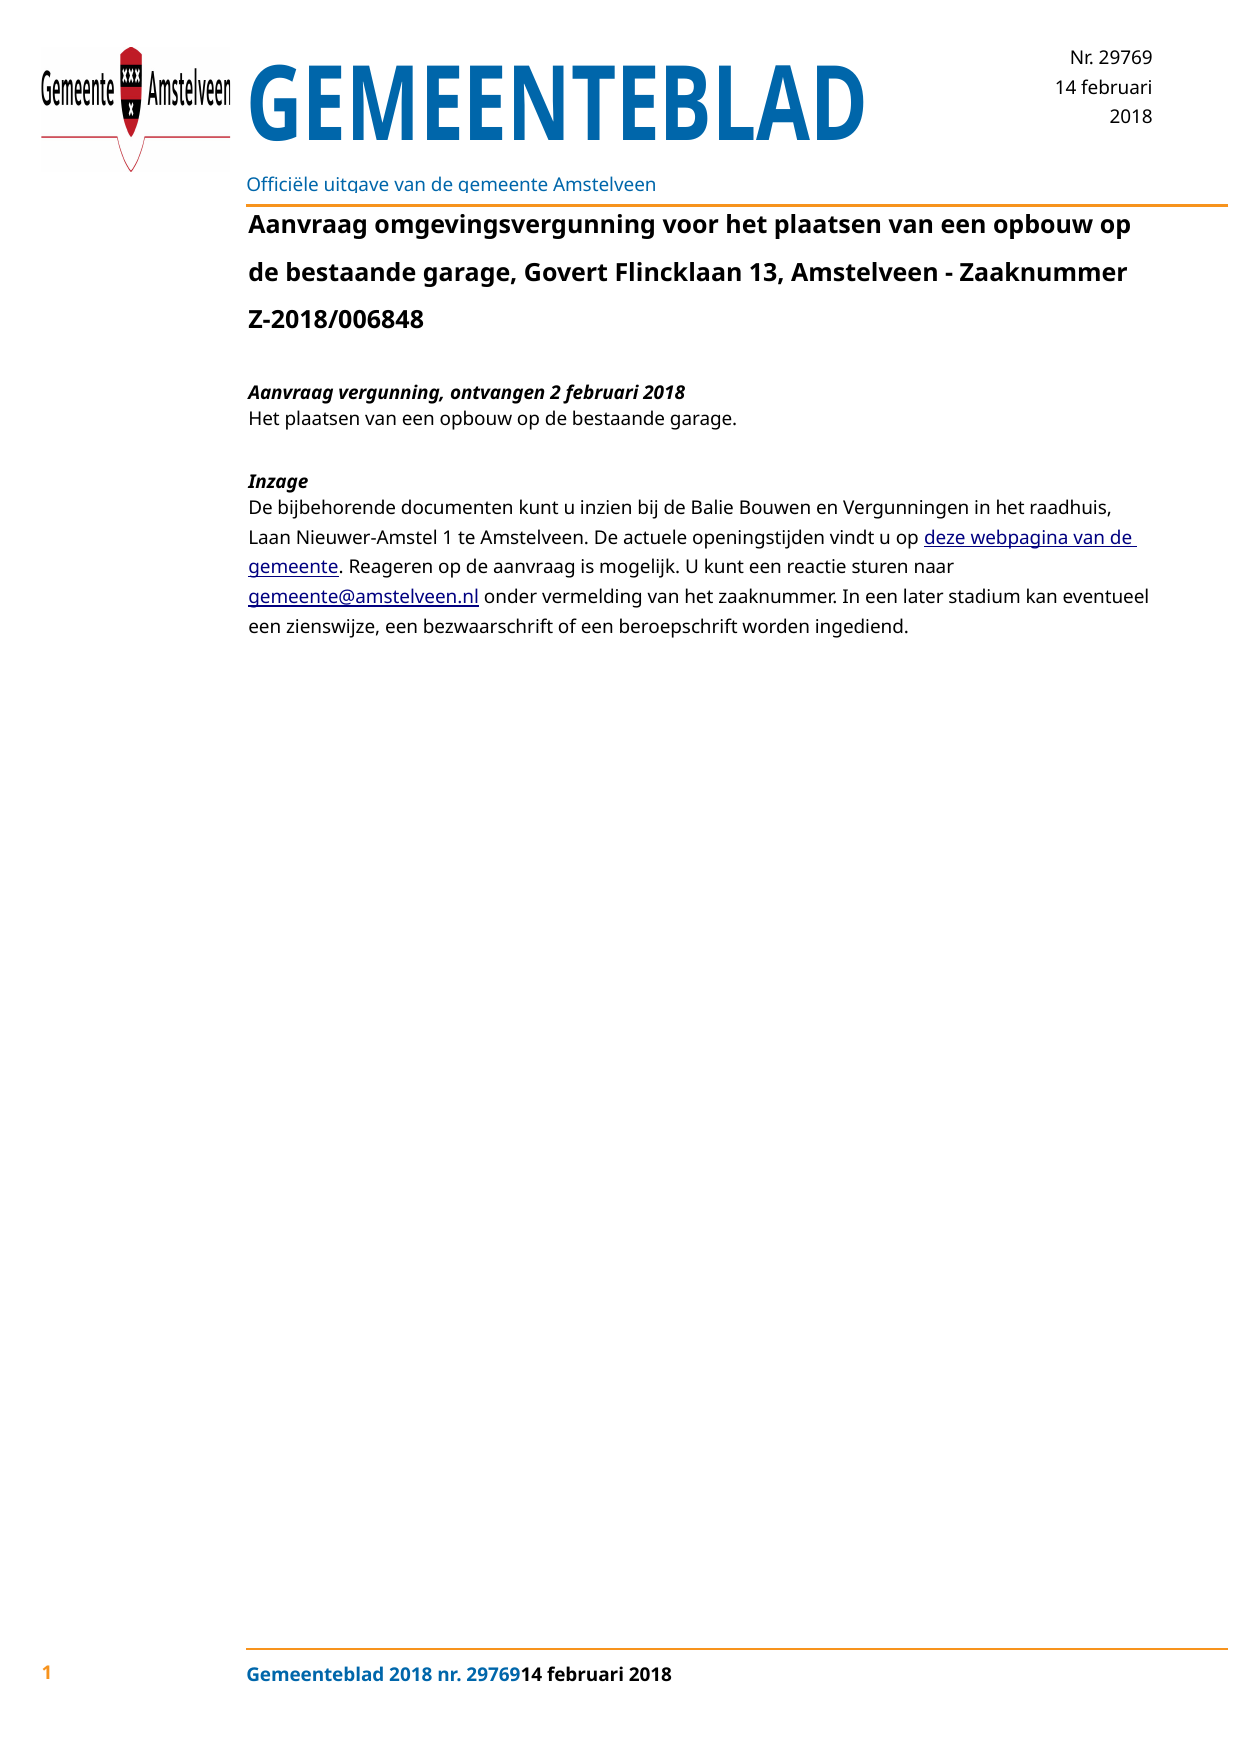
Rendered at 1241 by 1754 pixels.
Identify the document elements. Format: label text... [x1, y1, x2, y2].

text Inzage [248, 469, 1152, 494]
picture [41, 47, 231, 172]
text Aanvraag vergunning, ontvangen 2 februari 2018 [248, 379, 1152, 405]
text De bijbehorende documenten kunt u inzien bij de Balie Bouwen en Vergunningen in het raadhuis, Laan Nieuwer-Amstel 1 te Amstelveen. De actuele openingstijden vindt u op deze webpagina van de gemeente. Reageren op de aanvraag is mogelijk. U kunt een reactie sturen naar gemeente@amstelveen.nl onder vermelding van het zaaknummer. In een later stadium kan eventueel een zienswijze, een bezwaarschrift of een beroepschrift worden ingediend. [248, 494, 1152, 638]
text Het plaatsen van een opbouw op de bestaande garage. [248, 405, 1152, 431]
text Aanvraag omgevingsvergunning voor het plaatsen van een opbouw op de bestaande garage, Govert Flincklaan 13, Amstelveen - Zaaknummer Z-2018/006848 [248, 207, 1152, 336]
